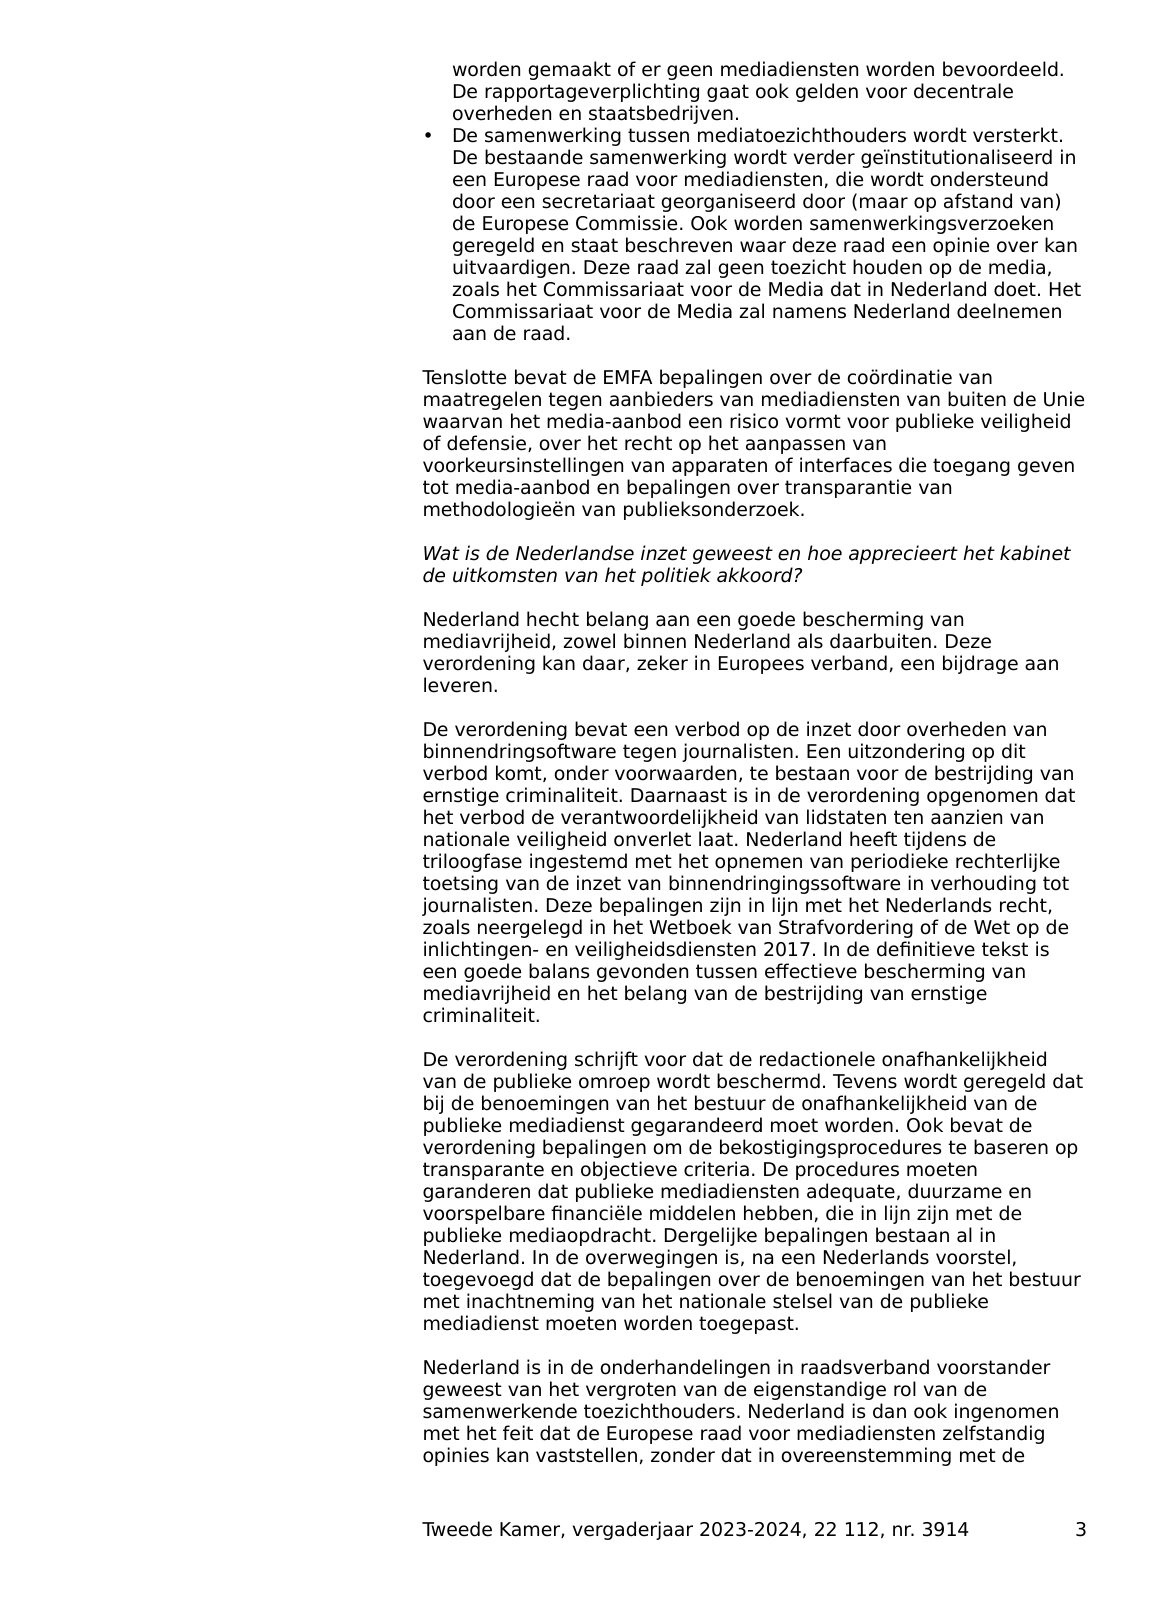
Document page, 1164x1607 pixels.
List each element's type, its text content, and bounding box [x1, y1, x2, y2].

text Nederland is in de onderhandelingen in raadsverband voorstander geweest van het vergroten van de eigenstandige rol van de samenwerkende toezichthouders. Nederland is dan ook ingenomen met het feit dat de Europese raad voor mediadiensten zelfstandig opinies kan vaststellen, zonder dat in overeenstemming met de [422, 1357, 1087, 1467]
text worden gemaakt of er geen mediadiensten worden bevoordeeld. De rapportageverplichting gaat ook gelden voor decentrale overheden en staatsbedrijven. [422, 59, 1087, 125]
text De verordening schrijft voor dat de redactionele onafhankelijkheid van de publieke omroep wordt beschermd. Tevens wordt geregeld dat bij de benoemingen van het bestuur de onafhankelijkheid van de publieke mediadienst gegarandeerd moet worden. Ook bevat de verordening bepalingen om de bekostigingsprocedures te baseren op transparante en objectieve criteria. De procedures moeten garanderen dat publieke mediadiensten adequate, duurzame en voorspelbare financiële middelen hebben, die in lijn zijn met de publieke mediaopdracht. Dergelijke bepalingen bestaan al in Nederland. In de overwegingen is, na een Nederlands voorstel, toegevoegd dat de bepalingen over de benoemingen van het bestuur met inachtneming van het nationale stelsel van de publieke mediadienst moeten worden toegepast. [422, 1049, 1087, 1335]
subtitle Wat is de Nederlandse inzet geweest en hoe apprecieert het kabinet de uitkomsten van het politiek akkoord? [422, 543, 1087, 587]
text Tenslotte bevat de EMFA bepalingen over de coördinatie van maatregelen tegen aanbieders van mediadiensten van buiten de Unie waarvan het media-aanbod een risico vormt voor publieke veiligheid of defensie, over het recht op het aanpassen van voorkeursinstellingen van apparaten of interfaces die toegang geven tot media-aanbod en bepalingen over transparantie van methodologieën van publieksonderzoek. [422, 367, 1087, 521]
text • De samenwerking tussen mediatoezichthouders wordt versterkt. De bestaande samenwerking wordt verder geïnstitutionaliseerd in een Europese raad voor mediadiensten, die wordt ondersteund door een secretariaat georganiseerd door (maar op afstand van) de Europese Commissie. Ook worden samenwerkingsverzoeken geregeld en staat beschreven waar deze raad een opinie over kan uitvaardigen. Deze raad zal geen toezicht houden op de media, zoals het Commissariaat voor de Media dat in Nederland doet. Het Commissariaat voor de Media zal namens Nederland deelnemen aan de raad. [422, 125, 1087, 345]
text Nederland hecht belang aan een goede bescherming van mediavrijheid, zowel binnen Nederland als daarbuiten. Deze verordening kan daar, zeker in Europees verband, een bijdrage aan leveren. [422, 609, 1087, 697]
text De verordening bevat een verbod op de inzet door overheden van binnendringsoftware tegen journalisten. Een uitzondering op dit verbod komt, onder voorwaarden, te bestaan voor de bestrijding van ernstige criminaliteit. Daarnaast is in de verordening opgenomen dat het verbod de verantwoordelijkheid van lidstaten ten aanzien van nationale veiligheid onverlet laat. Nederland heeft tijdens de triloogfase ingestemd met het opnemen van periodieke rechterlijke toetsing van de inzet van binnendringingssoftware in verhouding tot journalisten. Deze bepalingen zijn in lijn met het Nederlands recht, zoals neergelegd in het Wetboek van Strafvordering of de Wet op de inlichtingen- en veiligheidsdiensten 2017. In de definitieve tekst is een goede balans gevonden tussen effectieve bescherming van mediavrijheid en het belang van de bestrijding van ernstige criminaliteit. [422, 719, 1087, 1027]
